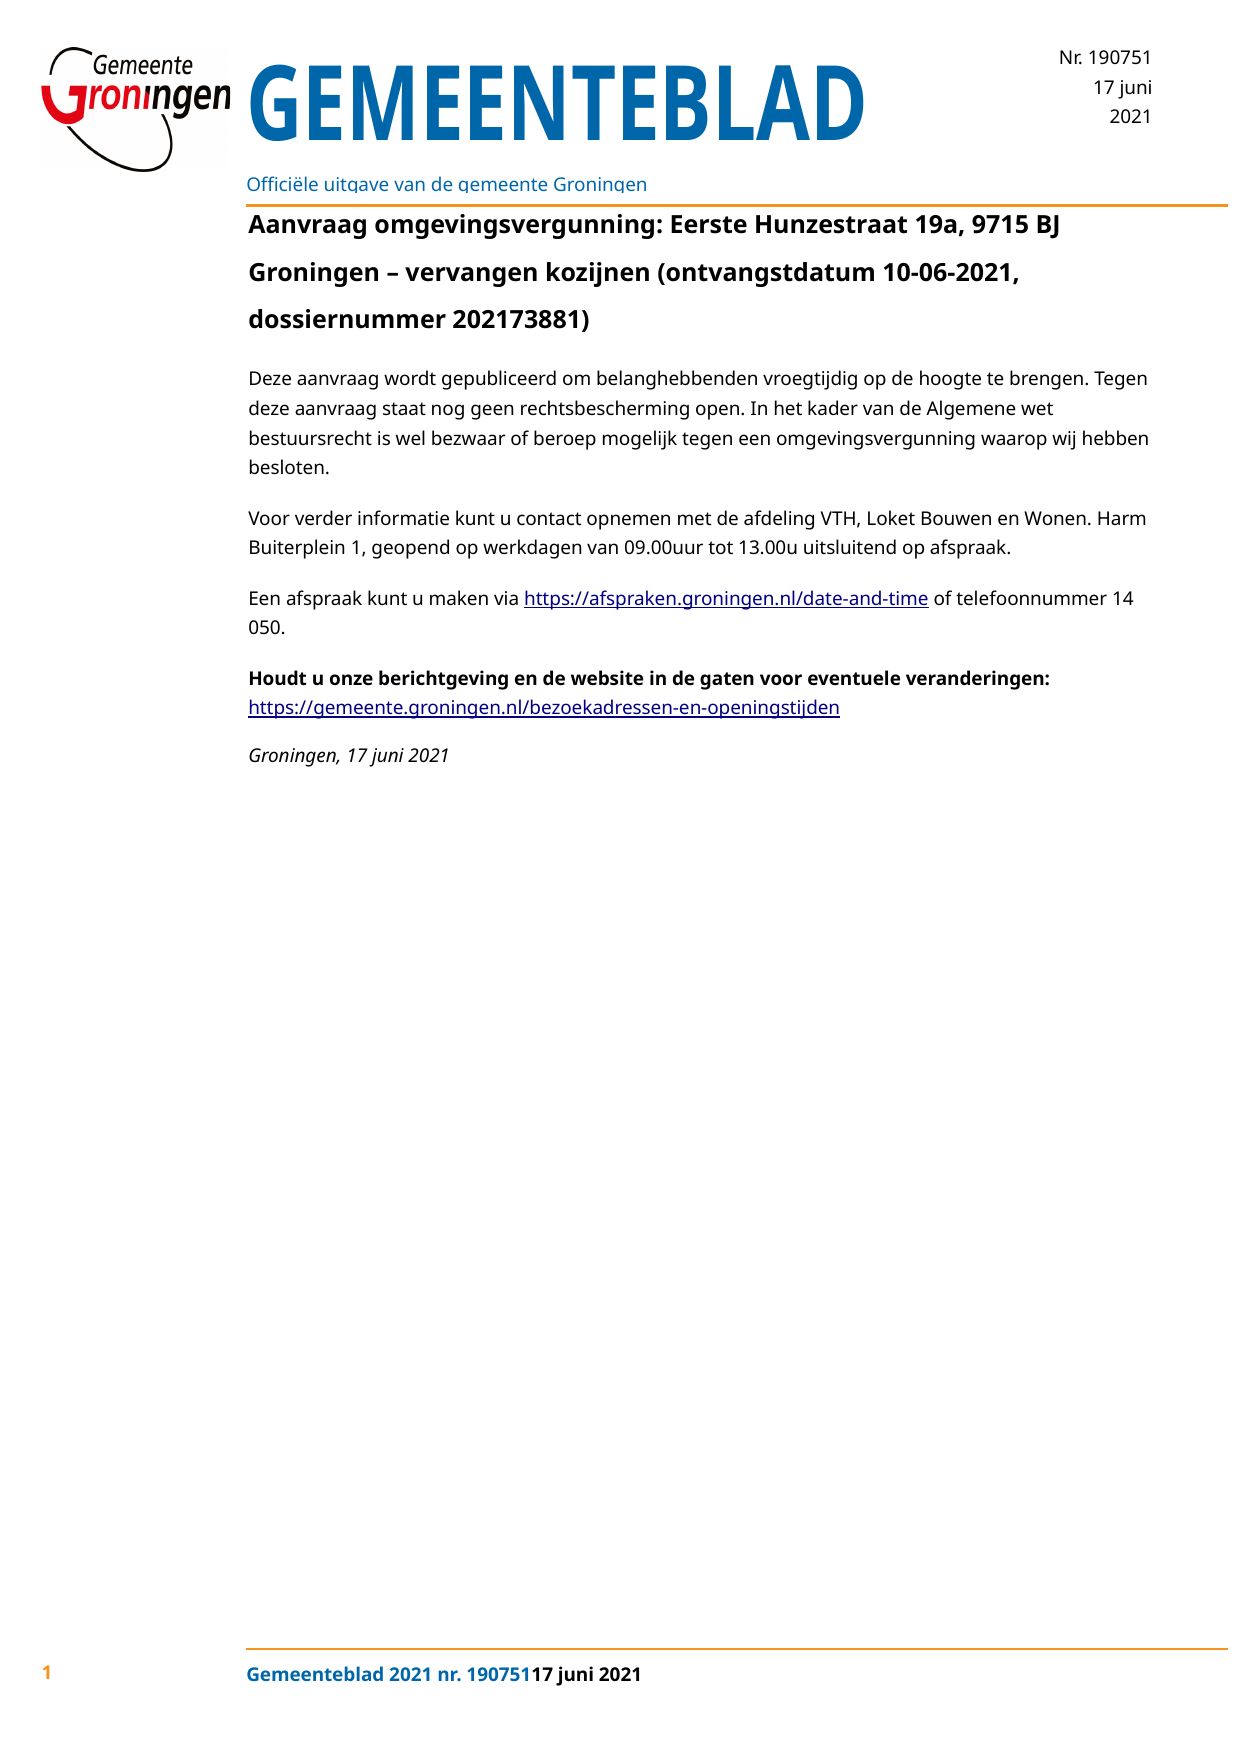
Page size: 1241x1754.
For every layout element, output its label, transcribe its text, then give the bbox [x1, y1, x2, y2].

text Houdt u onze berichtgeving en de website in de gaten voor eventuele veranderingen: https://gemeente.groningen.nl/bezoekadressen-en-openingstijden [248, 665, 1152, 720]
text Groningen, 17 juni 2021 [248, 742, 1152, 768]
text Voor verder informatie kunt u contact opnemen met de afdeling VTH, Loket Bouwen en Wonen. Harm Buiterplein 1, geopend op werkdagen van 09.00uur tot 13.00u uitsluitend op afspraak. [248, 505, 1152, 560]
picture [41, 47, 231, 172]
text Aanvraag omgevingsvergunning: Eerste Hunzestraat 19a, 9715 BJ Groningen – vervangen kozijnen (ontvangstdatum 10-06-2021, dossiernummer 202173881) [248, 207, 1152, 336]
text Een afspraak kunt u maken via https://afspraken.groningen.nl/date-and-time of telefoonnummer 14 050. [248, 585, 1152, 640]
text Deze aanvraag wordt gepubliceerd om belanghebbenden vroegtijdig op de hoogte te brengen. Tegen deze aanvraag staat nog geen rechtsbescherming open. In het kader van de Algemene wet bestuursrecht is wel bezwaar of beroep mogelijk tegen een omgevingsvergunning waarop wij hebben besloten. [248, 366, 1152, 480]
